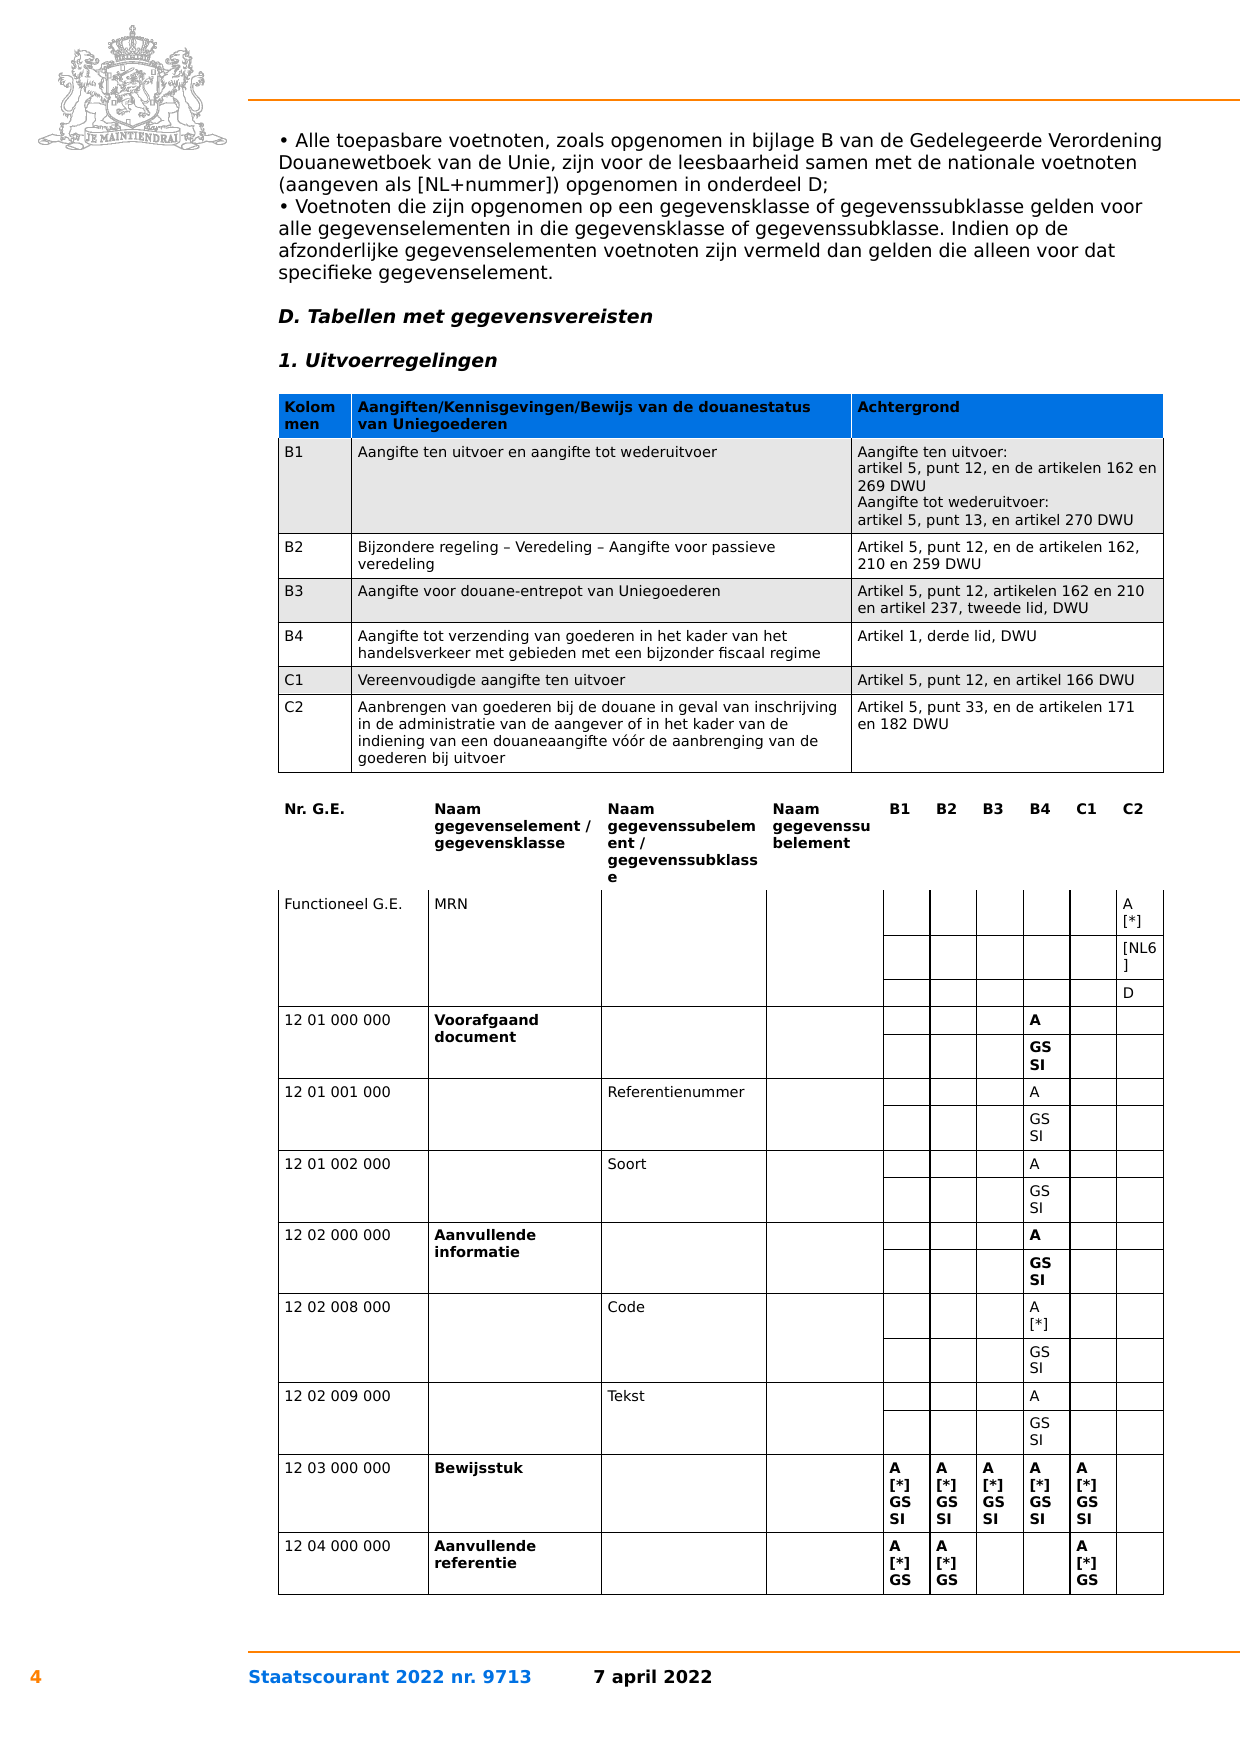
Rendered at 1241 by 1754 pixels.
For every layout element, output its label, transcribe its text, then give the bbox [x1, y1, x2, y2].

table_header Naam gegevenselement / gegevensklasse [429, 796, 601, 890]
picture [38, 25, 227, 150]
table_cell [1117, 1339, 1163, 1382]
table_cell D [1117, 980, 1163, 1006]
table_cell [977, 1383, 1023, 1409]
table_cell Aangifte voor douane-entrepot van Uniegoederen [352, 579, 851, 622]
table_cell Artikel 1, derde lid, DWU [852, 623, 1163, 666]
table_cell [1117, 1455, 1163, 1532]
table_cell GS SI [1024, 1178, 1069, 1222]
table_cell [1117, 1151, 1163, 1177]
table_cell [977, 1106, 1023, 1150]
table_cell Aangifte ten uitvoer: artikel 5, punt 12, en de artikelen 162 en 269 DWU Aangifte tot wederuitvoer: artikel 5, punt 13, en artikel 270 DWU [852, 439, 1163, 533]
table_cell [602, 891, 766, 1006]
table_cell A [*] GS SI [931, 1455, 976, 1532]
table_cell [1071, 1411, 1116, 1454]
table_cell Voorafgaand document [429, 1007, 601, 1078]
table_cell [977, 936, 1023, 979]
table_cell [1071, 1106, 1116, 1150]
table_cell A [*] GS SI [1024, 1455, 1069, 1532]
table_cell Bijzondere regeling – Veredeling – Aangifte voor passieve veredeling [352, 534, 851, 577]
table_cell Aanvullende informatie [429, 1223, 601, 1293]
table_cell [1071, 1223, 1116, 1249]
table_cell GS SI [1024, 1106, 1069, 1150]
table_cell [429, 1294, 601, 1382]
table_cell GS SI [1024, 1250, 1069, 1293]
table_cell [931, 1106, 976, 1150]
table_cell 12 01 001 000 [279, 1079, 428, 1150]
table_cell [884, 1035, 929, 1078]
table_cell [884, 891, 929, 934]
table_cell [1024, 980, 1069, 1006]
table_cell [884, 1411, 929, 1454]
table_cell 12 01 002 000 [279, 1151, 428, 1222]
table_cell C2 [279, 695, 351, 772]
table_header B3 [977, 796, 1023, 890]
table_cell B1 [279, 439, 351, 533]
table_cell Soort [602, 1151, 766, 1222]
table_cell Aanvullende referentie [429, 1533, 601, 1593]
table_cell A [*] GS SI [1071, 1455, 1116, 1532]
table_cell [977, 1035, 1023, 1078]
table_cell [977, 1151, 1023, 1177]
table_cell [1117, 1250, 1163, 1293]
table_cell [767, 1223, 883, 1293]
table_cell [429, 1383, 601, 1454]
table_header Naam gegevenssubelement [767, 796, 883, 890]
table_cell Bewijsstuk [429, 1455, 601, 1532]
table_cell [977, 891, 1023, 934]
table_cell [931, 891, 976, 934]
table_cell A [1024, 1151, 1069, 1177]
table_cell [1071, 1294, 1116, 1338]
table_cell [1117, 1411, 1163, 1454]
table_cell [977, 1339, 1023, 1382]
table_cell [NL6] [1117, 936, 1163, 979]
table_cell [1071, 1250, 1116, 1293]
table_cell A [*] [1024, 1294, 1069, 1338]
table_cell [931, 1151, 976, 1177]
table_cell [767, 1151, 883, 1222]
table_cell [767, 1533, 883, 1593]
table_cell [931, 1411, 976, 1454]
table_cell 12 02 009 000 [279, 1383, 428, 1454]
table_cell Referentienummer [602, 1079, 766, 1150]
table_header Kolommen [279, 394, 351, 438]
table_cell [1117, 1294, 1163, 1338]
table_cell [977, 1007, 1023, 1034]
table_cell [931, 1007, 976, 1034]
table_cell [931, 1383, 976, 1409]
table_cell 12 01 000 000 [279, 1007, 428, 1078]
table_cell [1024, 1533, 1069, 1593]
table_cell [767, 1007, 883, 1078]
table_cell [1117, 1223, 1163, 1249]
table_cell [977, 1411, 1023, 1454]
table_cell B3 [279, 579, 351, 622]
table_cell [931, 1250, 976, 1293]
table_cell [884, 1079, 929, 1105]
table_header Aangiften/Kennisgevingen/Bewijs van de douanestatus van Uniegoederen [352, 394, 851, 438]
table_cell [931, 1079, 976, 1105]
table_cell Aangifte tot verzending van goederen in het kader van het handelsverkeer met gebieden met een bijzonder fiscaal regime [352, 623, 851, 666]
table_cell [977, 980, 1023, 1006]
text • Alle toepasbare voetnoten, zoals opgenomen in bijlage B van de Gedelegeerde Verordening Douanewetboek van de Unie, zijn voor de leesbaarheid samen met de nationale voetnoten (aangeven als [NL+nummer]) opgenomen in onderdeel D; [278, 130, 1163, 196]
table_cell [884, 936, 929, 979]
table_header Nr. G.E. [279, 796, 428, 890]
table_cell Tekst [602, 1383, 766, 1454]
table_cell A [1024, 1383, 1069, 1409]
table_cell [931, 1294, 976, 1338]
table_cell B4 [279, 623, 351, 666]
table_cell [1117, 1106, 1163, 1150]
table_cell [931, 1223, 976, 1249]
table_cell [931, 936, 976, 979]
table_cell [884, 1106, 929, 1150]
table_cell [1071, 1383, 1116, 1409]
table_cell [1117, 1383, 1163, 1409]
table_cell [884, 1294, 929, 1338]
table_cell 12 02 000 000 [279, 1223, 428, 1293]
table_cell [931, 1339, 976, 1382]
table_cell 12 03 000 000 [279, 1455, 428, 1532]
table_cell [977, 1178, 1023, 1222]
table_cell [931, 1035, 976, 1078]
table_header C2 [1117, 796, 1163, 890]
table_cell 12 04 000 000 [279, 1533, 428, 1593]
table_cell [884, 1151, 929, 1177]
table_cell [931, 1178, 976, 1222]
table_cell [884, 1339, 929, 1382]
table_header Naam gegevenssubelement / gegevenssubklasse [602, 796, 766, 890]
table_cell [1071, 1079, 1116, 1105]
table_cell [1117, 1007, 1163, 1034]
table_cell A [1024, 1007, 1069, 1034]
table_cell A [*] GS SI [977, 1455, 1023, 1532]
table_cell A [*] GS SI [884, 1455, 929, 1532]
table_cell Artikel 5, punt 12, artikelen 162 en 210 en artikel 237, tweede lid, DWU [852, 579, 1163, 622]
table_cell [1071, 1339, 1116, 1382]
table_cell [767, 891, 883, 1006]
table_cell Aangifte ten uitvoer en aangifte tot wederuitvoer [352, 439, 851, 533]
table_cell B2 [279, 534, 351, 577]
table_header B4 [1024, 796, 1069, 890]
subtitle 1. Uitvoerregelingen [278, 349, 1163, 371]
table_cell [1071, 1151, 1116, 1177]
subtitle D. Tabellen met gegevensvereisten [278, 306, 1163, 328]
table_cell [884, 980, 929, 1006]
table_cell [767, 1383, 883, 1454]
table_cell [1071, 1007, 1116, 1034]
table_header C1 [1071, 796, 1116, 890]
text • Voetnoten die zijn opgenomen op een gegevensklasse of gegevenssubklasse gelden voor alle gegevenselementen in die gegevensklasse of gegevenssubklasse. Indien op de afzonderlijke gegevenselementen voetnoten zijn vermeld dan gelden die alleen voor dat specifieke gegevenselement. [278, 196, 1163, 284]
table_cell Artikel 5, punt 33, en de artikelen 171 en 182 DWU [852, 695, 1163, 772]
table_cell [602, 1223, 766, 1293]
table_cell A [1024, 1079, 1069, 1105]
table_cell [429, 1079, 601, 1150]
table_cell A [*] [1117, 891, 1163, 934]
table_cell [1071, 891, 1116, 934]
table_cell C1 [279, 667, 351, 693]
table_cell [977, 1250, 1023, 1293]
table_cell [767, 1294, 883, 1382]
table_cell MRN [429, 891, 601, 1006]
table_cell Artikel 5, punt 12, en artikel 166 DWU [852, 667, 1163, 693]
table_cell [602, 1007, 766, 1078]
table_header B2 [931, 796, 976, 890]
table_cell [884, 1250, 929, 1293]
table_cell [767, 1079, 883, 1150]
table_cell [1117, 1035, 1163, 1078]
table_cell [767, 1455, 883, 1532]
table_cell Code [602, 1294, 766, 1382]
table_header B1 [884, 796, 929, 890]
table_cell A [*] GS [884, 1533, 929, 1593]
table_cell Functioneel G.E. [279, 891, 428, 1006]
table_cell Artikel 5, punt 12, en de artikelen 162, 210 en 259 DWU [852, 534, 1163, 577]
table_cell [1071, 936, 1116, 979]
table_cell [977, 1294, 1023, 1338]
table_cell [977, 1223, 1023, 1249]
table_cell [1117, 1079, 1163, 1105]
table_cell [884, 1007, 929, 1034]
table_cell GS SI [1024, 1411, 1069, 1454]
table_cell GS SI [1024, 1035, 1069, 1078]
table_cell A [*] GS [931, 1533, 976, 1593]
table_cell [1117, 1178, 1163, 1222]
table_header Achtergrond [852, 394, 1163, 438]
table_cell [602, 1533, 766, 1593]
table_cell [1071, 1035, 1116, 1078]
table_cell [884, 1383, 929, 1409]
table_cell 12 02 008 000 [279, 1294, 428, 1382]
table_cell Aanbrengen van goederen bij de douane in geval van inschrijving in de administratie van de aangever of in het kader van de indiening van een douaneaangifte vóór de aanbrenging van de goederen bij uitvoer [352, 695, 851, 772]
table_cell [884, 1178, 929, 1222]
table_cell [977, 1533, 1023, 1593]
table_cell A [1024, 1223, 1069, 1249]
table_cell [931, 980, 976, 1006]
table_cell [1024, 936, 1069, 979]
table_cell [429, 1151, 601, 1222]
table_cell Vereenvoudigde aangifte ten uitvoer [352, 667, 851, 693]
table_cell [1071, 980, 1116, 1006]
table_cell [977, 1079, 1023, 1105]
table_cell [1117, 1533, 1163, 1593]
table_cell [1024, 891, 1069, 934]
table_cell [884, 1223, 929, 1249]
table_cell GS SI [1024, 1339, 1069, 1382]
table_cell A [*] GS [1071, 1533, 1116, 1593]
table_cell [1071, 1178, 1116, 1222]
table_cell [602, 1455, 766, 1532]
